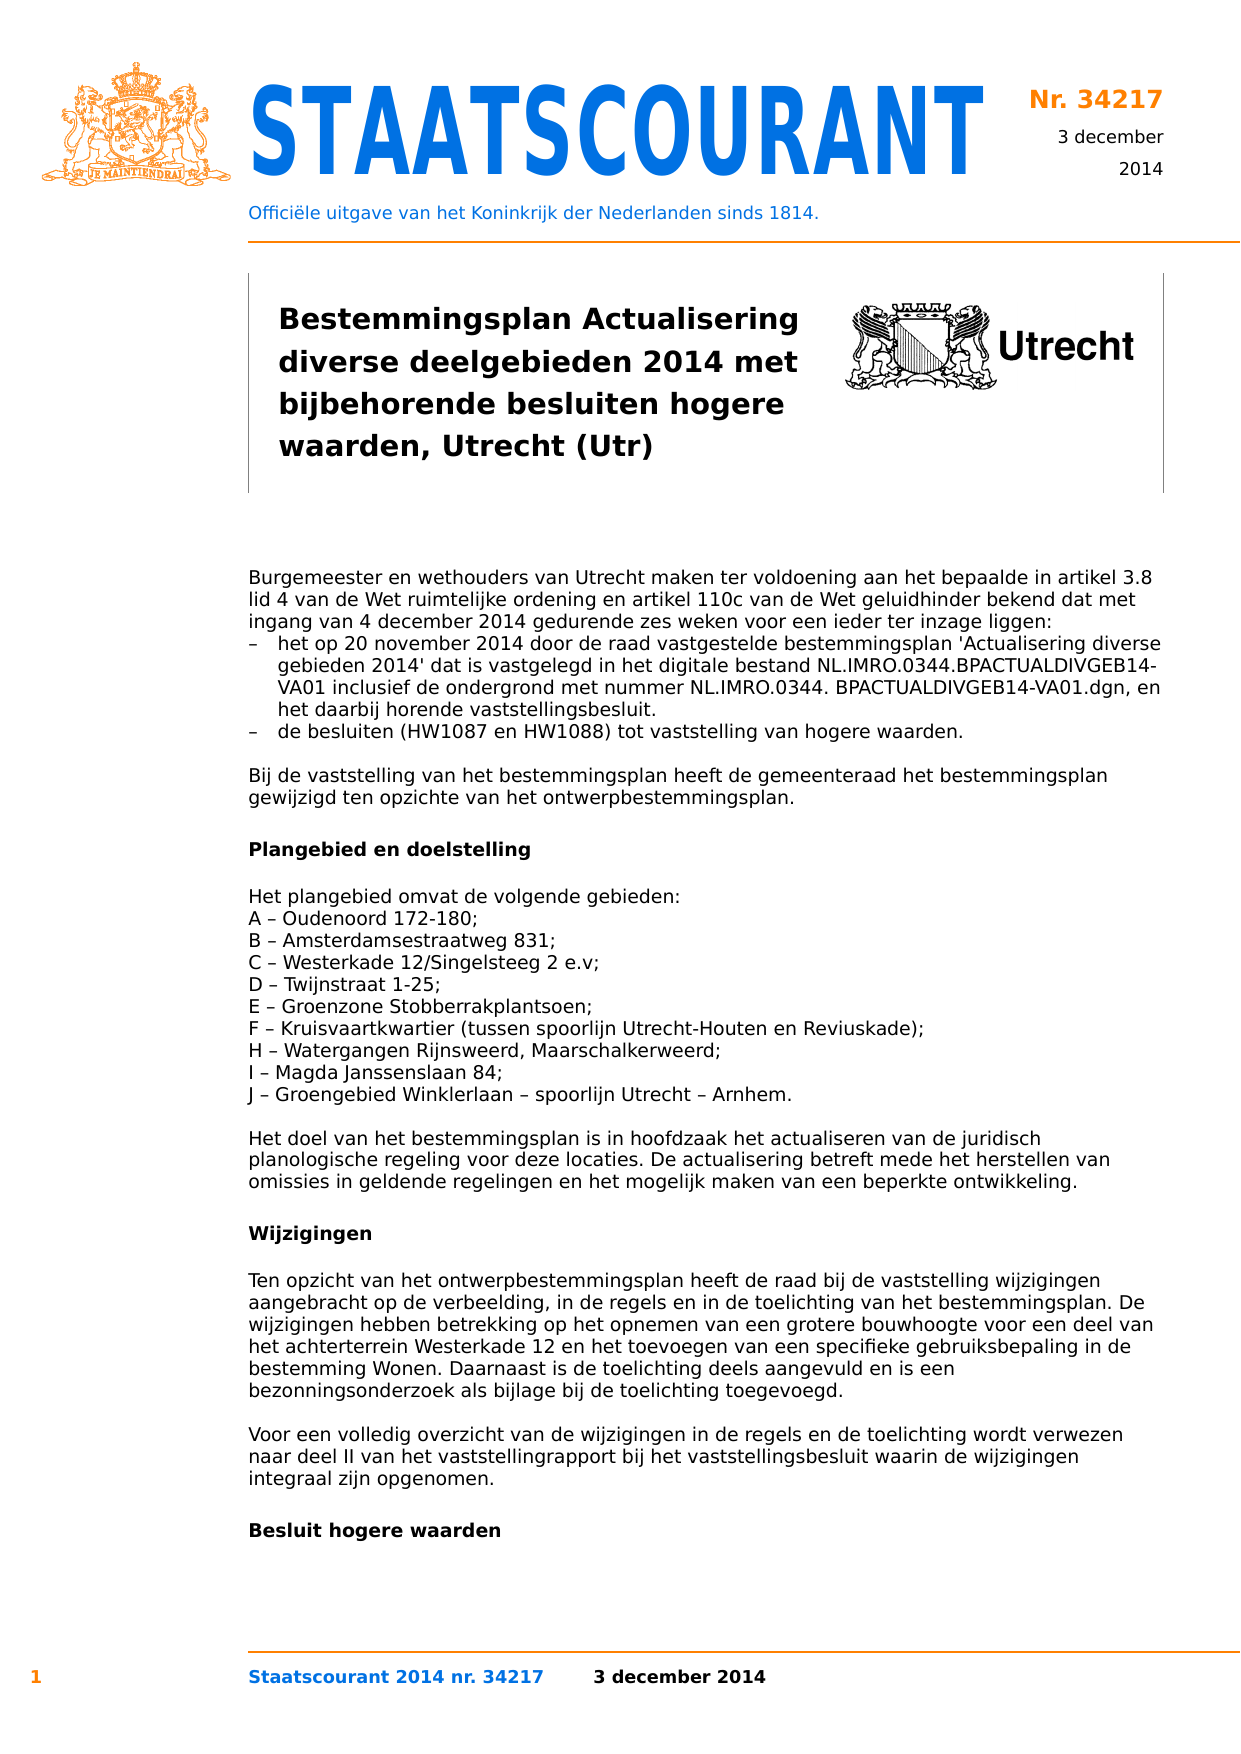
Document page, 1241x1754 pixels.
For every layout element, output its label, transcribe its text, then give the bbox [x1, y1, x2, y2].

text Ten opzicht van het ontwerpbestemmingsplan heeft de raad bij de vaststelling wijzigingen aangebracht op de verbeelding, in de regels en in de toelichting van het bestemmingsplan. De wijzigingen hebben betrekking op het opnemen van een grotere bouwhoogte voor een deel van het achterterrein Westerkade 12 en het toevoegen van een specifieke gebruiksbepaling in de bestemming Wonen. Daarnaast is de toelichting deels aangevuld en is een bezonningsonderzoek als bijlage bij de toelichting toegevoegd. [248, 1270, 1163, 1402]
table_cell Officiële uitgave van het Koninkrijk der Nederlanden sinds 1814. [248, 203, 1240, 241]
text Het doel van het bestemmingsplan is in hoofdzaak het actualiseren van de juridisch planologische regeling voor deze locaties. De actualisering betreft mede het herstellen van omissies in geldende regelingen en het mogelijk maken van een beperkte ontwikkeling. [248, 1127, 1163, 1193]
text B – Amsterdamsestraatweg 831; [248, 930, 1163, 952]
table_cell 3 december [998, 121, 1240, 153]
picture [844, 302, 1134, 391]
table_header [25, 62, 248, 241]
subtitle Besluit hogere waarden [248, 1520, 1163, 1542]
text J – Groengebied Winklerlaan – spoorlijn Utrecht – Arnhem. [248, 1083, 1163, 1106]
subtitle Bestemmingsplan Actualisering diverse deelgebieden 2014 met bijbehorende besluiten hogere waarden, Utrecht (Utr) [249, 273, 1163, 493]
text – de besluiten (HW1087 en HW1088) tot vaststelling van hogere waarden. [248, 721, 1163, 743]
table_header STAATSCOURANT [248, 62, 998, 203]
text – het op 20 november 2014 door de raad vastgestelde bestemmingsplan 'Actualisering diverse gebieden 2014' dat is vastgelegd in het digitale bestand NL.IMRO.0344.BPACTUALDIVGEB14-VA01 inclusief de ondergrond met nummer NL.IMRO.0344. BPACTUALDIVGEB14-VA01.dgn, en het daarbij horende vaststellingsbesluit. [248, 633, 1163, 721]
text D – Twijnstraat 1-25; [248, 974, 1163, 996]
text F – Kruisvaartkwartier (tussen spoorlijn Utrecht-Houten en Reviuskade); [248, 1018, 1163, 1039]
text H – Watergangen Rijnsweerd, Maarschalkerweerd; [248, 1039, 1163, 1062]
text E – Groenzone Stobberrakplantsoen; [248, 996, 1163, 1018]
picture [41, 62, 231, 186]
text Burgemeester en wethouders van Utrecht maken ter voldoening aan het bepaalde in artikel 3.8 lid 4 van de Wet ruimtelijke ordening en artikel 110c van de Wet geluidhinder bekend dat met ingang van 4 december 2014 gedurende zes weken voor een ieder ter inzage liggen: [248, 567, 1163, 633]
subtitle Plangebied en doelstelling [248, 839, 1163, 861]
text A – Oudenoord 172-180; [248, 908, 1163, 930]
text Bij de vaststelling van het bestemmingsplan heeft de gemeenteraad het bestemmingsplan gewijzigd ten opzichte van het ontwerpbestemmingsplan. [248, 765, 1163, 809]
table_header Nr. 34217 [998, 62, 1240, 121]
subtitle Wijzigingen [248, 1223, 1163, 1245]
table_cell 2014 [998, 153, 1240, 203]
text Voor een volledig overzicht van de wijzigingen in de regels en de toelichting wordt verwezen naar deel II van het vaststellingrapport bij het vaststellingsbesluit waarin de wijzigingen integraal zijn opgenomen. [248, 1424, 1163, 1490]
text I – Magda Janssenslaan 84; [248, 1062, 1163, 1083]
text Het plangebied omvat de volgende gebieden: [248, 886, 1163, 908]
text C – Westerkade 12/Singelsteeg 2 e.v; [248, 952, 1163, 974]
